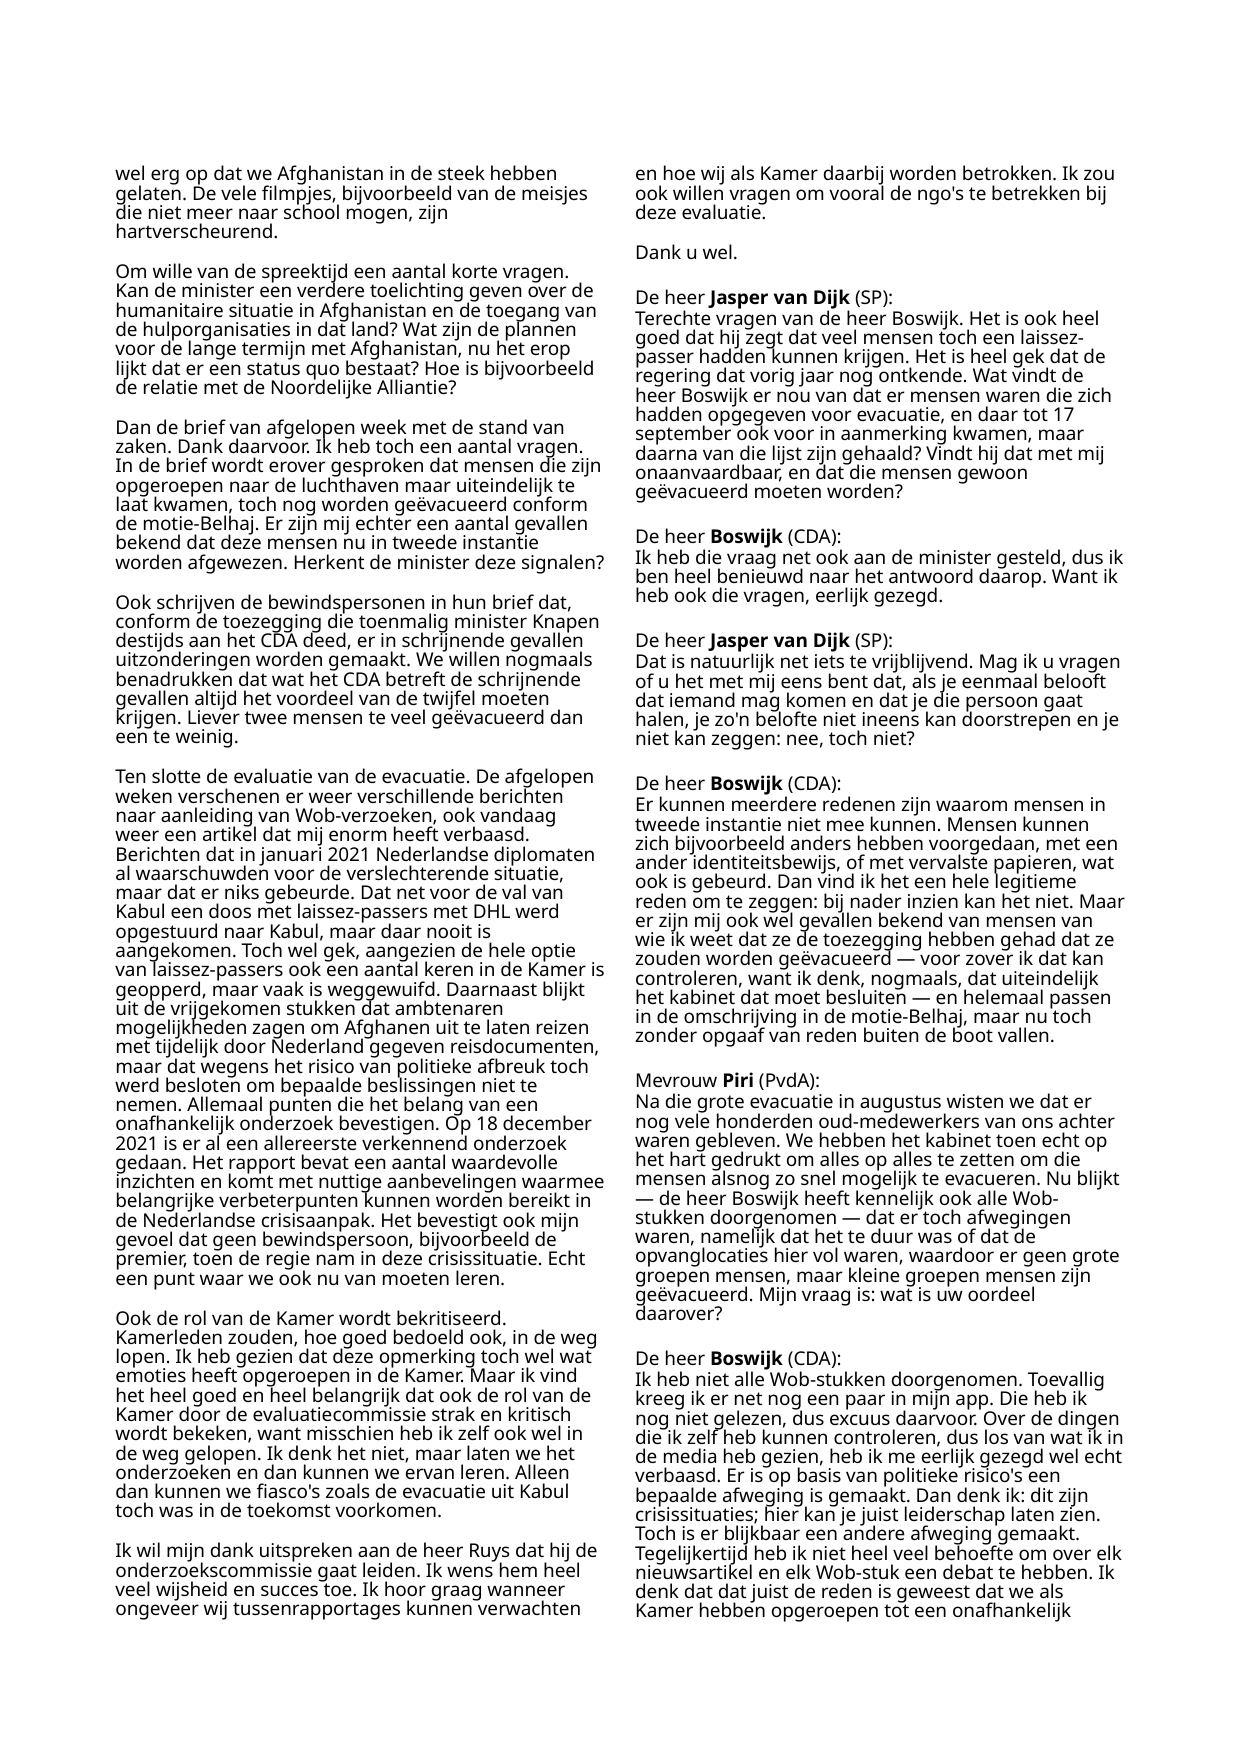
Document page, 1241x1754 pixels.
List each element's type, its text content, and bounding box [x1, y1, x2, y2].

text Ten slotte de evaluatie van de evacuatie. De afgelopen weken verschenen er weer verschillende berichten naar aanleiding van Wob-verzoeken, ook vandaag weer een artikel dat mij enorm heeft verbaasd. Berichten dat in januari 2021 Nederlandse diplomaten al waarschuwden voor de verslechterende situatie, maar dat er niks gebeurde. Dat net voor de val van Kabul een doos met laissez-passers met DHL werd opgestuurd naar Kabul, maar daar nooit is aangekomen. Toch wel gek, aangezien de hele optie van laissez-passers ook een aantal keren in de Kamer is geopperd, maar vaak is weggewuifd. Daarnaast blijkt uit de vrijgekomen stukken dat ambtenaren mogelijkheden zagen om Afghanen uit te laten reizen met tijdelijk door Nederland gegeven reisdocumenten, maar dat wegens het risico van politieke afbreuk toch werd besloten om bepaalde beslissingen niet te nemen. Allemaal punten die het belang van een onafhankelijk onderzoek bevestigen. Op 18 december 2021 is er al een allereerste verkennend onderzoek gedaan. Het rapport bevat een aantal waardevolle inzichten en komt met nuttige aanbevelingen waarmee belangrijke verbeterpunten kunnen worden bereikt in de Nederlandse crisisaanpak. Het bevestigt ook mijn gevoel dat geen bewindspersoon, bijvoorbeeld de premier, toen de regie nam in deze crisissituatie. Echt een punt waar we ook nu van moeten leren. [115, 768, 605, 1289]
text wel erg op dat we Afghanistan in de steek hebben gelaten. De vele filmpjes, bijvoorbeeld van de meisjes die niet meer naar school mogen, zijn hartverscheurend. [115, 165, 605, 242]
text Ook schrijven de bewindspersonen in hun brief dat, conform de toezegging die toenmalig minister Knapen destijds aan het CDA deed, er in schrijnende gevallen uitzonderingen worden gemaakt. We willen nogmaals benadrukken dat wat het CDA betreft de schrijnende gevallen altijd het voordeel van de twijfel moeten krijgen. Liever twee mensen te veel geëvacueerd dan een te weinig. [115, 594, 605, 748]
text en hoe wij als Kamer daarbij worden betrokken. Ik zou ook willen vragen om vooral de ngo's te betrekken bij deze evaluatie. [635, 165, 1125, 223]
text Ook de rol van de Kamer wordt bekritiseerd. Kamerleden zouden, hoe goed bedoeld ook, in de weg lopen. Ik heb gezien dat deze opmerking toch wel wat emoties heeft opgeroepen in de Kamer. Maar ik vind het heel goed en heel belangrijk dat ook de rol van de Kamer door de evaluatiecommissie strak en kritisch wordt bekeken, want misschien heb ik zelf ook wel in de weg gelopen. Ik denk het niet, maar laten we het onderzoeken en dan kunnen we ervan leren. Alleen dan kunnen we fiasco's zoals de evacuatie uit Kabul toch was in de toekomst voorkomen. [115, 1309, 605, 1522]
text De heer Jasper van Dijk (SP): [635, 628, 1125, 653]
text Ik heb die vraag net ook aan de minister gesteld, dus ik ben heel benieuwd naar het antwoord daarop. Want ik heb ook die vragen, eerlijk gezegd. [635, 549, 1125, 607]
text Er kunnen meerdere redenen zijn waarom mensen in tweede instantie niet mee kunnen. Mensen kunnen zich bijvoorbeeld anders hebben voorgedaan, met een ander identiteitsbewijs, of met vervalste papieren, wat ook is gebeurd. Dan vind ik het een hele legitieme reden om te zeggen: bij nader inzien kan het niet. Maar er zijn mij ook wel gevallen bekend van mensen van wie ik weet dat ze de toezegging hebben gehad dat ze zouden worden geëvacueerd — voor zover ik dat kan controleren, want ik denk, nogmaals, dat uiteindelijk het kabinet dat moet besluiten — en helemaal passen in de omschrijving in de motie-Belhaj, maar nu toch zonder opgaaf van reden buiten de boot vallen. [635, 796, 1125, 1047]
text Dan de brief van afgelopen week met de stand van zaken. Dank daarvoor. Ik heb toch een aantal vragen. In de brief wordt erover gesproken dat mensen die zijn opgeroepen naar de luchthaven maar uiteindelijk te laat kwamen, toch nog worden geëvacueerd conform de motie-Belhaj. Er zijn mij echter een aantal gevallen bekend dat deze mensen nu in tweede instantie worden afgewezen. Herkent de minister deze signalen? [115, 419, 605, 573]
text Mevrouw Piri (PvdA): [635, 1068, 1125, 1093]
text De heer Boswijk (CDA): [635, 523, 1125, 549]
text Dat is natuurlijk net iets te vrijblijvend. Mag ik u vragen of u het met mij eens bent dat, als je eenmaal belooft dat iemand mag komen en dat je die persoon gaat halen, je zo'n belofte niet ineens kan doorstrepen en je niet kan zeggen: nee, toch niet? [635, 653, 1125, 750]
text De heer Jasper van Dijk (SP): [635, 284, 1125, 310]
text De heer Boswijk (CDA): [635, 1345, 1125, 1371]
text Dank u wel. [635, 244, 1125, 263]
text Na die grote evacuatie in augustus wisten we dat er nog vele honderden oud-medewerkers van ons achter waren gebleven. We hebben het kabinet toen echt op het hart gedrukt om alles op alles te zetten om die mensen alsnog zo snel mogelijk te evacueren. Nu blijkt — de heer Boswijk heeft kennelijk ook alle Wob-stukken doorgenomen — dat er toch afwegingen waren, namelijk dat het te duur was of dat de opvanglocaties hier vol waren, waardoor er geen grote groepen mensen, maar kleine groepen mensen zijn geëvacueerd. Mijn vraag is: wat is uw oordeel daarover? [635, 1093, 1125, 1324]
text Terechte vragen van de heer Boswijk. Het is ook heel goed dat hij zegt dat veel mensen toch een laissez-passer hadden kunnen krijgen. Het is heel gek dat de regering dat vorig jaar nog ontkende. Wat vindt de heer Boswijk er nou van dat er mensen waren die zich hadden opgegeven voor evacuatie, en daar tot 17 september ook voor in aanmerking kwamen, maar daarna van die lijst zijn gehaald? Vindt hij dat met mij onaanvaardbaar, en dat die mensen gewoon geëvacueerd moeten worden? [635, 310, 1125, 502]
text De heer Boswijk (CDA): [635, 771, 1125, 796]
text Ik heb niet alle Wob-stukken doorgenomen. Toevallig kreeg ik er net nog een paar in mijn app. Die heb ik nog niet gelezen, dus excuus daarvoor. Over de dingen die ik zelf heb kunnen controleren, dus los van wat ik in de media heb gezien, heb ik me eerlijk gezegd wel echt verbaasd. Er is op basis van politieke risico's een bepaalde afweging is gemaakt. Dan denk ik: dit zijn crisissituaties; hier kan je juist leiderschap laten zien. Toch is er blijkbaar een andere afweging gemaakt. Tegelijkertijd heb ik niet heel veel behoefte om over elk nieuwsartikel en elk Wob-stuk een debat te hebben. Ik denk dat dat juist de reden is geweest dat we als Kamer hebben opgeroepen tot een onafhankelijk [635, 1371, 1125, 1622]
text Ik wil mijn dank uitspreken aan de heer Ruys dat hij de onderzoekscommissie gaat leiden. Ik wens hem heel veel wijsheid en succes toe. Ik hoor graag wanneer ongeveer wij tussenrapportages kunnen verwachten [115, 1542, 605, 1619]
text Om wille van de spreektijd een aantal korte vragen. Kan de minister een verdere toelichting geven over de humanitaire situatie in Afghanistan en de toegang van de hulporganisaties in dat land? Wat zijn de plannen voor de lange termijn met Afghanistan, nu het erop lijkt dat er een status quo bestaat? Hoe is bijvoorbeeld de relatie met de Noordelijke Alliantie? [115, 263, 605, 398]
